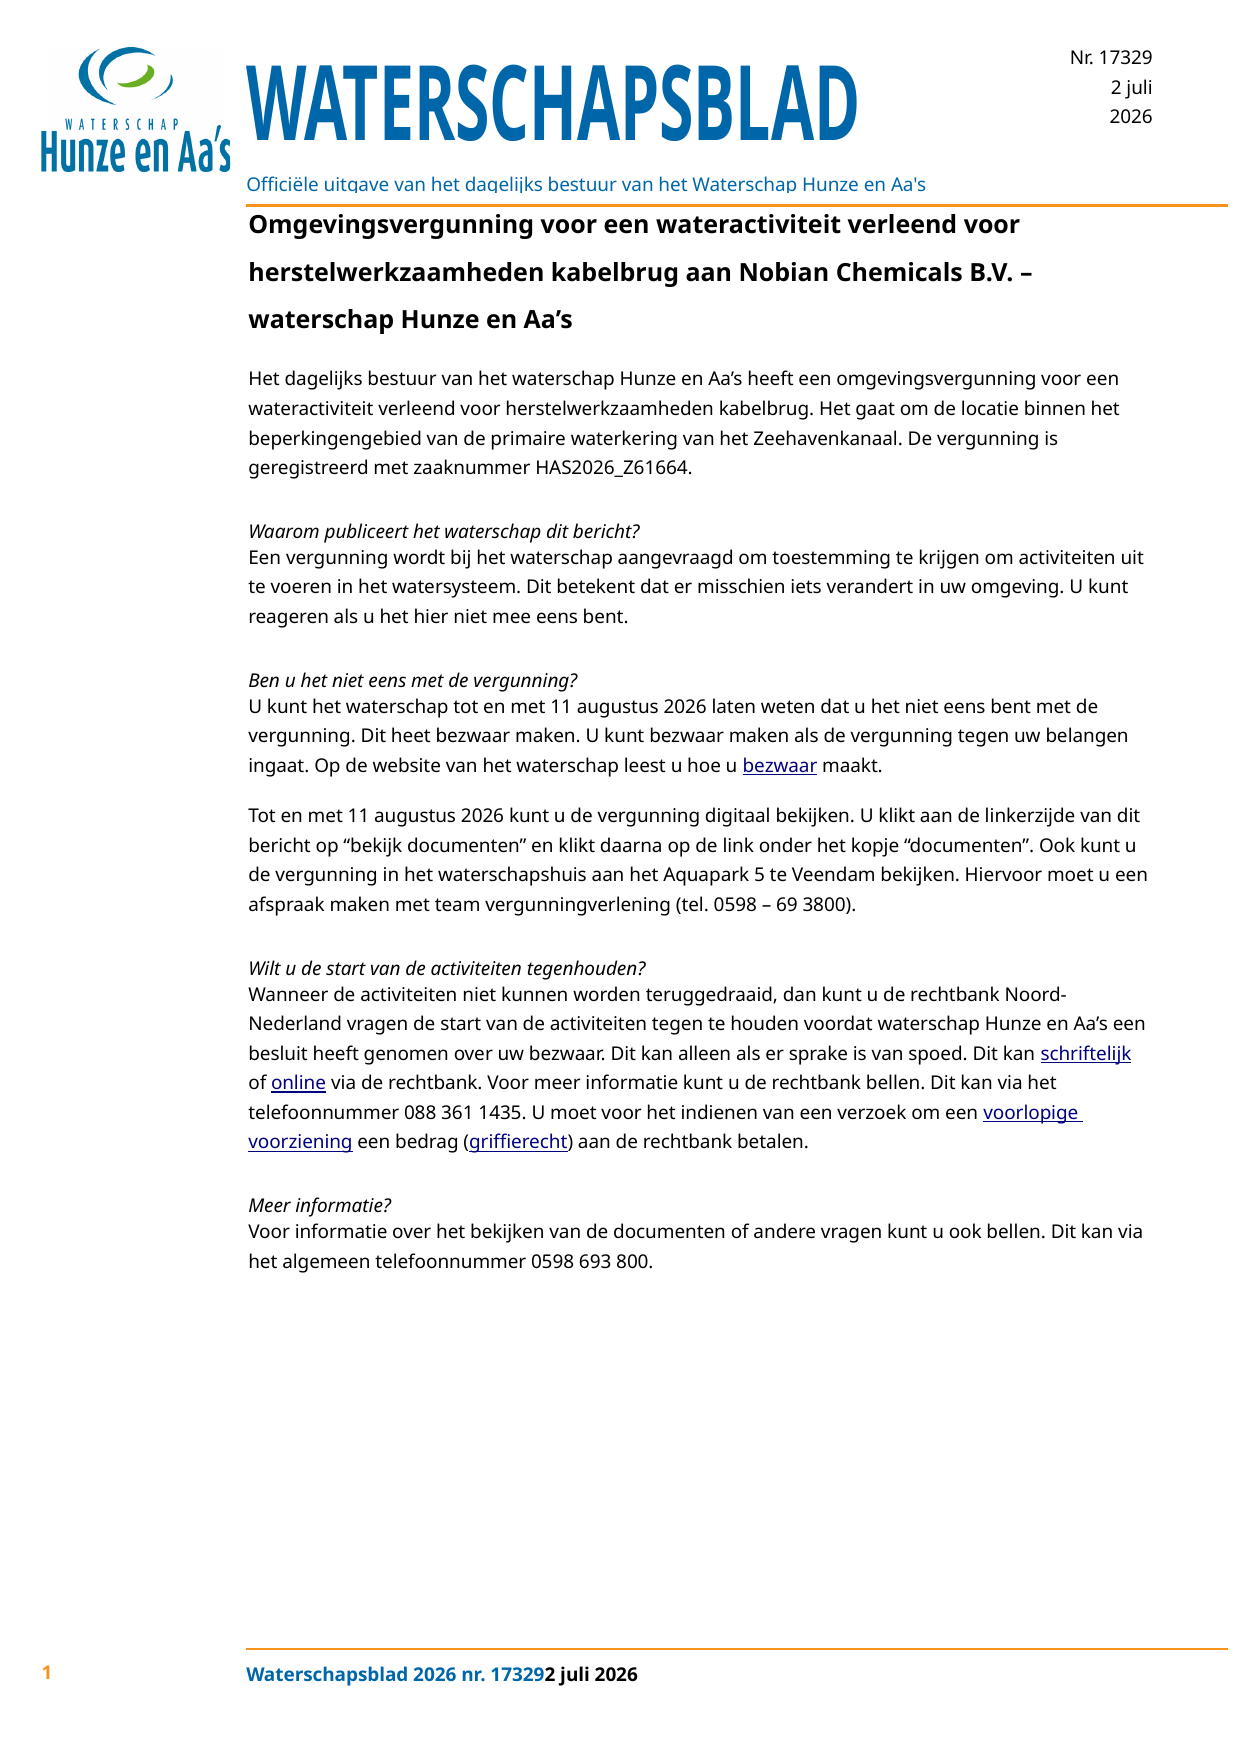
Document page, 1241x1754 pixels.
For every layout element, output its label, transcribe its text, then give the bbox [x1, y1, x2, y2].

picture [183, 163, 191, 172]
text Tot en met 11 augustus 2026 kunt u de vergunning digitaal bekijken. U klikt aan de linkerzijde van dit bericht op “bekijk documenten” en klikt daarna op de link onder het kopje “documenten”. Ook kunt u de vergunning in het waterschapshuis aan het Aquapark 5 te Veendam bekijken. Hiervoor moet u een afspraak maken met team vergunningverlening (tel. 0598 – 69 3800). [248, 802, 1152, 917]
text Meer informatie? [248, 1193, 1152, 1218]
text Voor informatie over het bekijken van de documenten of andere vragen kunt u ook bellen. Dit kan via het algemeen telefoonnummer 0598 693 800. [248, 1218, 1152, 1274]
picture [226, 145, 231, 156]
text Omgevingsvergunning voor een wateractiviteit verleend voor herstelwerkzaamheden kabelbrug aan Nobian Chemicals B.V. – waterschap Hunze en Aa’s [248, 207, 1152, 336]
picture [47, 154, 51, 172]
text U kunt het waterschap tot en met 11 augustus 2026 laten weten dat u het niet eens bent met de vergunning. Dit heet bezwaar maken. U kunt bezwaar maken als de vergunning tegen uw belangen ingaat. Op de website van het waterschap leest u hoe u bezwaar maakt. [248, 693, 1152, 778]
text Het dagelijks bestuur van het waterschap Hunze en Aa’s heeft een omgevingsvergunning voor een wateractiviteit verleend voor herstelwerkzaamheden kabelbrug. Het gaat om de locatie binnen het beperkingengebied van de primaire waterkering van het Zeehavenkanaal. De vergunning is geregistreerd met zaaknummer HAS2026_Z61664. [248, 366, 1152, 480]
text Ben u het niet eens met de vergunning? [248, 667, 1152, 693]
picture [41, 47, 231, 172]
text Waarom publiceert het waterschap dit bericht? [248, 518, 1152, 544]
text Wilt u de start van de activiteiten tegenhouden? [248, 955, 1152, 981]
text Wanneer de activiteiten niet kunnen worden teruggedraaid, dan kunt u de rechtbank Noord-Nederland vragen de start van de activiteiten tegen te houden voordat waterschap Hunze en Aa’s een besluit heeft genomen over uw bezwaar. Dit kan alleen als er sprake is van spoed. Dit kan schriftelijk of online via de rechtbank. Voor meer informatie kunt u de rechtbank bellen. Dit kan via het telefoonnummer 088 361 1435. U moet voor het indienen van een verzoek om een voorlopige voorziening een bedrag (griffierecht) aan de rechtbank betalen. [248, 981, 1152, 1154]
text Een vergunning wordt bij het waterschap aangevraagd om toestemming te krijgen om activiteiten uit te voeren in het watersysteem. Dit betekent dat er misschien iets verandert in uw omgeving. U kunt reageren als u het hier niet mee eens bent. [248, 544, 1152, 629]
